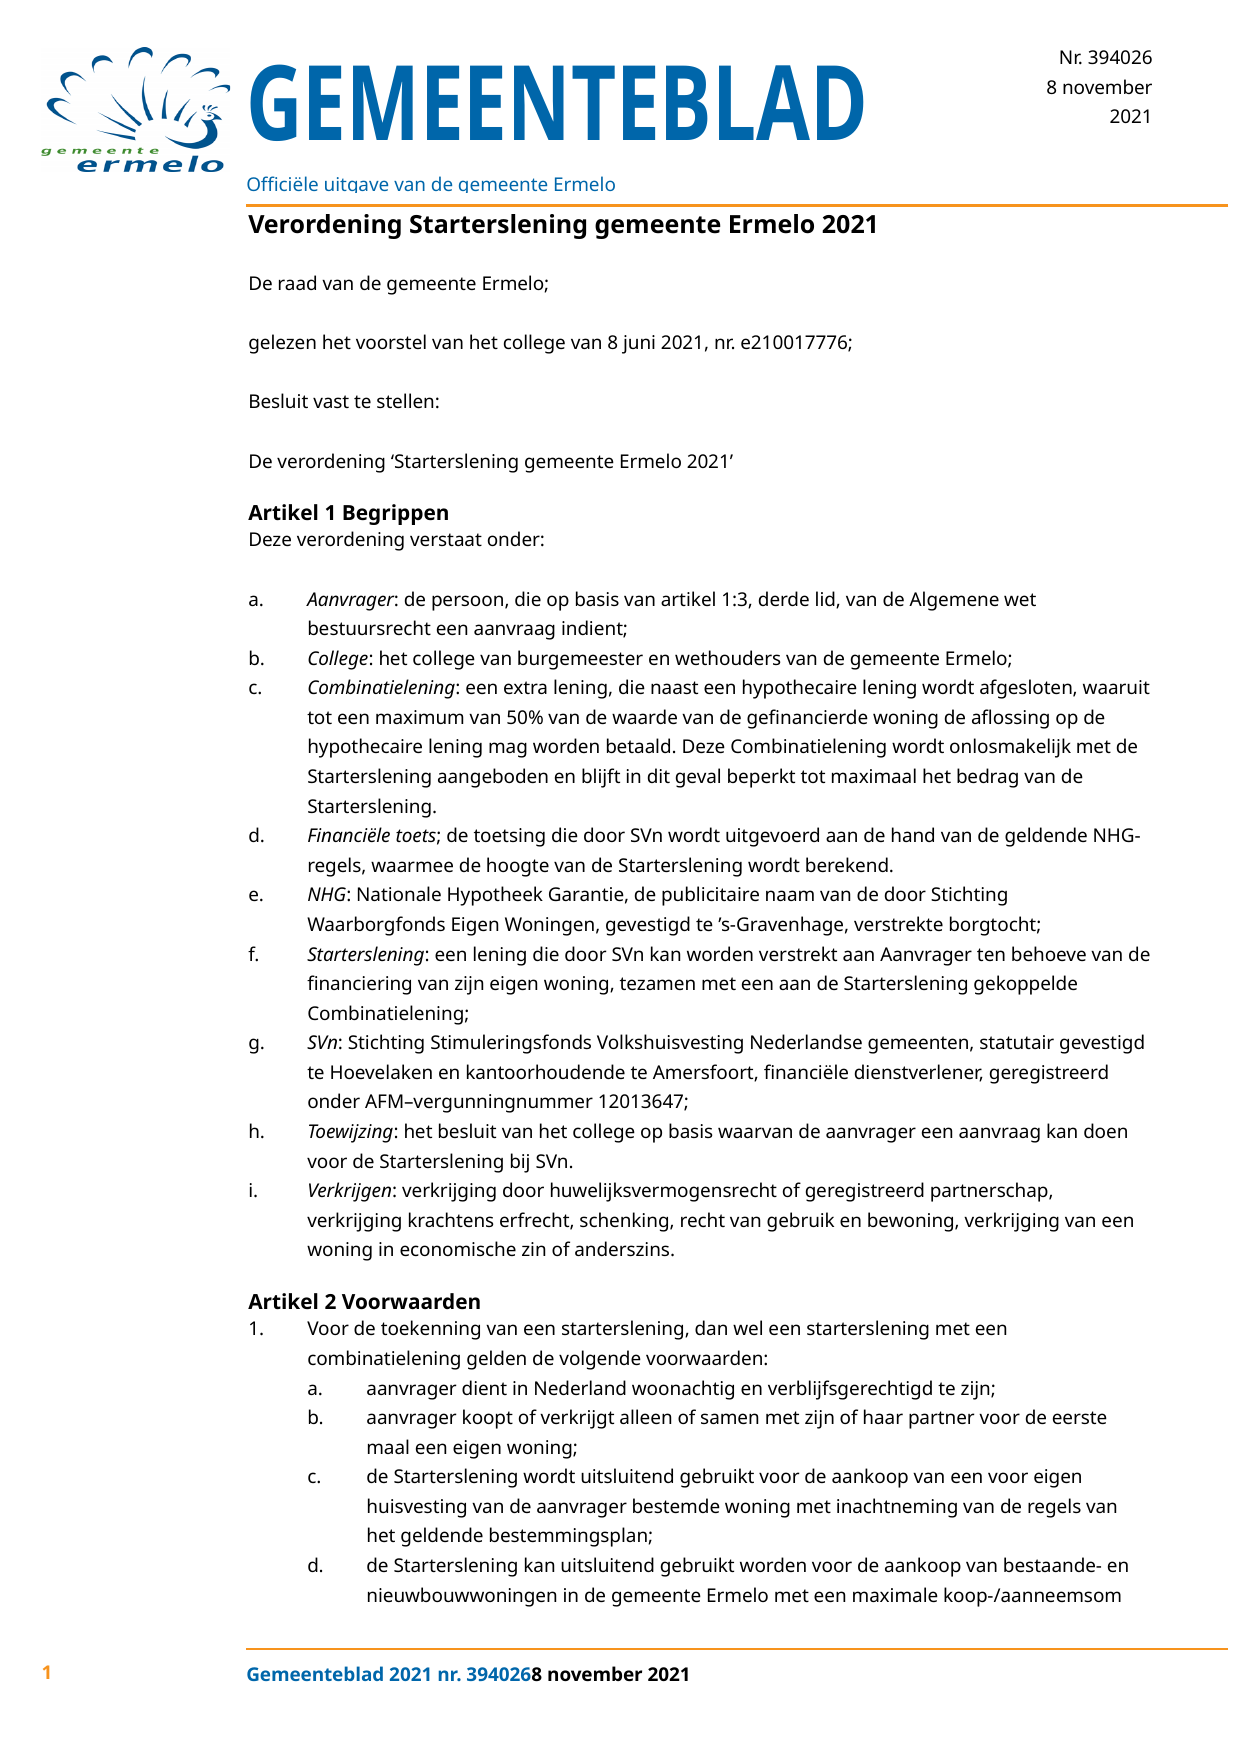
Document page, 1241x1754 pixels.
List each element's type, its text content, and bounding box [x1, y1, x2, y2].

list NHG: Nationale Hypotheek Garantie, de publicitaire naam van de door Stichting Waarborgfonds Eigen Woningen, gevestigd te ’s-Gravenhage, verstrekte borgtocht; [248, 882, 1152, 937]
text De verordening ‘Starterslening gemeente Ermelo 2021’ [248, 448, 1152, 473]
text Deze verordening verstaat onder: [248, 527, 1152, 552]
list aanvrager dient in Nederland woonachtig en verblijfsgerechtigd te zijn; [307, 1375, 1152, 1400]
list Aanvrager: de persoon, die op basis van artikel 1:3, derde lid, van de Algemene wet bestuursrecht een aanvraag indient; [248, 586, 1152, 641]
list aanvrager koopt of verkrijgt alleen of samen met zijn of haar partner voor de eerste maal een eigen woning; [307, 1404, 1152, 1459]
picture [41, 47, 231, 172]
text Artikel 2 Voorwaarden [248, 1287, 1152, 1316]
text Besluit vast te stellen: [248, 389, 1152, 414]
text Artikel 1 Begrippen [248, 498, 1152, 527]
list Financiële toets; de toetsing die door SVn wordt uitgevoerd aan de hand van de geldende NHG-regels, waarmee de hoogte van de Starterslening wordt berekend. [248, 822, 1152, 878]
text De raad van de gemeente Ermelo; [248, 270, 1152, 296]
list de Starterslening wordt uitsluitend gebruikt voor de aankoop van een voor eigen huisvesting van de aanvrager bestemde woning met inachtneming van de regels van het geldende bestemmingsplan; [307, 1463, 1152, 1548]
list Starterslening: een lening die door SVn kan worden verstrekt aan Aanvrager ten behoeve van de financiering van zijn eigen woning, tezamen met een aan de Starterslening gekoppelde Combinatielening; [248, 941, 1152, 1026]
list Voor de toekenning van een starterslening, dan wel een starterslening met een combinatielening gelden de volgende voorwaarden: [248, 1316, 1152, 1371]
text Verordening Starterslening gemeente Ermelo 2021 [248, 207, 1152, 241]
text gelezen het voorstel van het college van 8 juni 2021, nr. e210017776; [248, 329, 1152, 355]
list Toewijzing: het besluit van het college op basis waarvan de aanvrager een aanvraag kan doen voor de Starterslening bij SVn. [248, 1118, 1152, 1174]
list Combinatielening: een extra lening, die naast een hypothecaire lening wordt afgesloten, waaruit tot een maximum van 50% van de waarde van de gefinancierde woning de aflossing op de hypothecaire lening mag worden betaald. Deze Combinatielening wordt onlosmakelijk met de Starterslening aangeboden en blijft in dit geval beperkt tot maximaal het bedrag van de Starterslening. [248, 674, 1152, 819]
list College: het college van burgemeester en wethouders van de gemeente Ermelo; [248, 645, 1152, 671]
list SVn: Stichting Stimuleringsfonds Volkshuisvesting Nederlandse gemeenten, statutair gevestigd te Hoevelaken en kantoorhoudende te Amersfoort, financiële dienstverlener, geregistreerd onder AFM–vergunningnummer 12013647; [248, 1029, 1152, 1114]
list de Starterslening kan uitsluitend gebruikt worden voor de aankoop van bestaande- en nieuwbouwwoningen in de gemeente Ermelo met een maximale koop-/aanneemsom [307, 1552, 1152, 1607]
list Verkrijgen: verkrijging door huwelijksvermogensrecht of geregistreerd partnerschap, verkrijging krachtens erfrecht, schenking, recht van gebruik en bewoning, verkrijging van een woning in economische zin of anderszins. [248, 1177, 1152, 1262]
